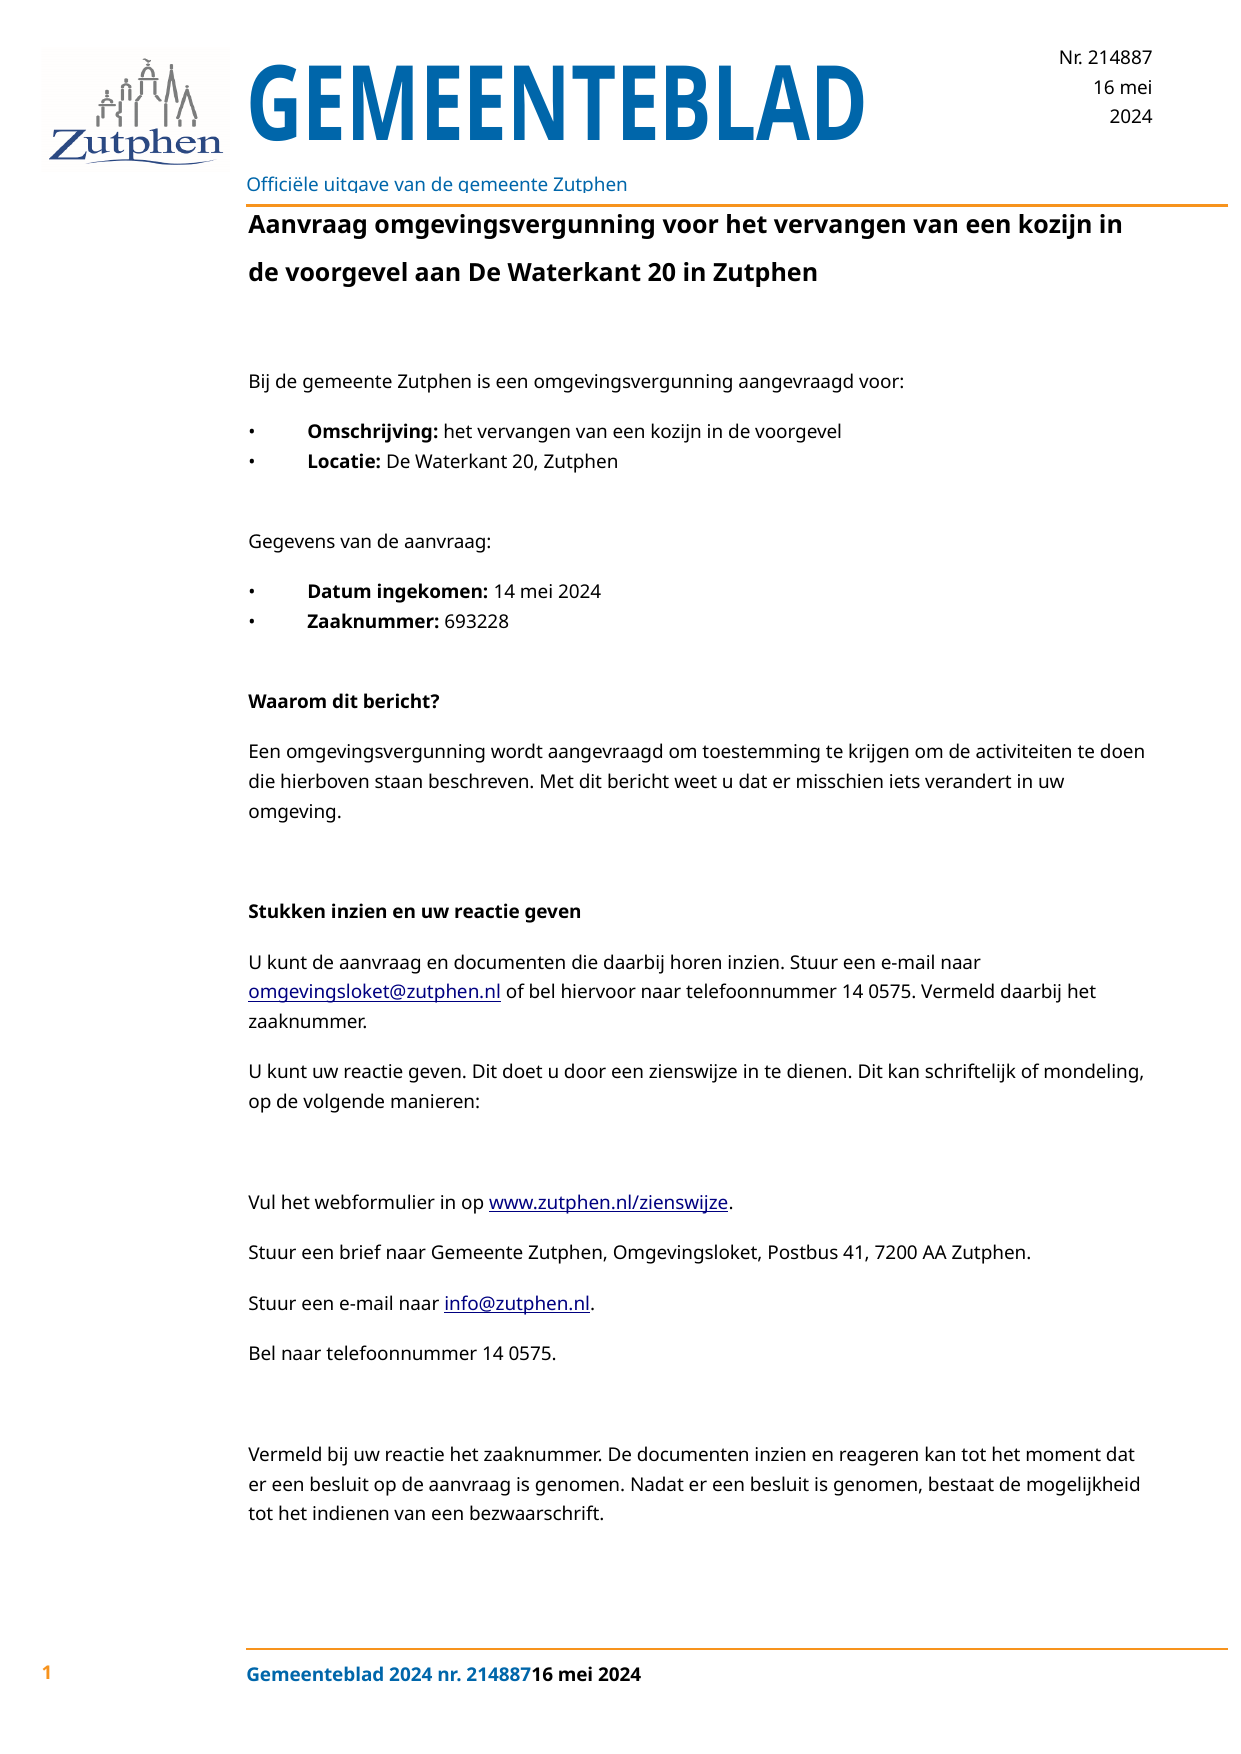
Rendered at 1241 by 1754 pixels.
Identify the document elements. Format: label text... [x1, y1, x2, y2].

text Stuur een e-mail naar info@zutphen.nl. [248, 1290, 1152, 1316]
text Vermeld bij uw reactie het zaaknummer. De documenten inzien en reageren kan tot het moment dat er een besluit op de aanvraag is genomen. Nadat er een besluit is genomen, bestaat de mogelijkheid tot het indienen van een bezwaarschrift. [248, 1441, 1152, 1526]
picture [41, 47, 231, 172]
text Gegevens van de aanvraag: [248, 528, 1152, 554]
text Bel naar telefoonnummer 14 0575. [248, 1340, 1152, 1366]
list Datum ingekomen: 14 mei 2024 [248, 579, 1152, 604]
list Omschrijving: het vervangen van een kozijn in de voorgevel [248, 419, 1152, 444]
text Stuur een brief naar Gemeente Zutphen, Omgevingsloket, Postbus 41, 7200 AA Zutphen. [248, 1239, 1152, 1265]
text U kunt de aanvraag en documenten die daarbij horen inzien. Stuur een e-mail naar omgevingsloket@zutphen.nl of bel hiervoor naar telefoonnummer 14 0575. Vermeld daarbij het zaaknummer. [248, 949, 1152, 1034]
text Aanvraag omgevingsvergunning voor het vervangen van een kozijn in de voorgevel aan De Waterkant 20 in Zutphen [248, 207, 1152, 288]
text Vul het webformulier in op www.zutphen.nl/zienswijze. [248, 1189, 1152, 1215]
text Waarom dit bericht? [248, 688, 1152, 714]
text Een omgevingsvergunning wordt aangevraagd om toestemming te krijgen om de activiteiten te doen die hierboven staan beschreven. Met dit bericht weet u dat er misschien iets verandert in uw omgeving. [248, 739, 1152, 824]
text Stukken inzien en uw reactie geven [248, 899, 1152, 924]
text Bij de gemeente Zutphen is een omgevingsvergunning aangevraagd voor: [248, 368, 1152, 394]
list Zaaknummer: 693228 [248, 608, 1152, 634]
list Locatie: De Waterkant 20, Zutphen [248, 448, 1152, 474]
text U kunt uw reactie geven. Dit doet u door een zienswijze in te dienen. Dit kan schriftelijk of mondeling, op de volgende manieren: [248, 1059, 1152, 1114]
